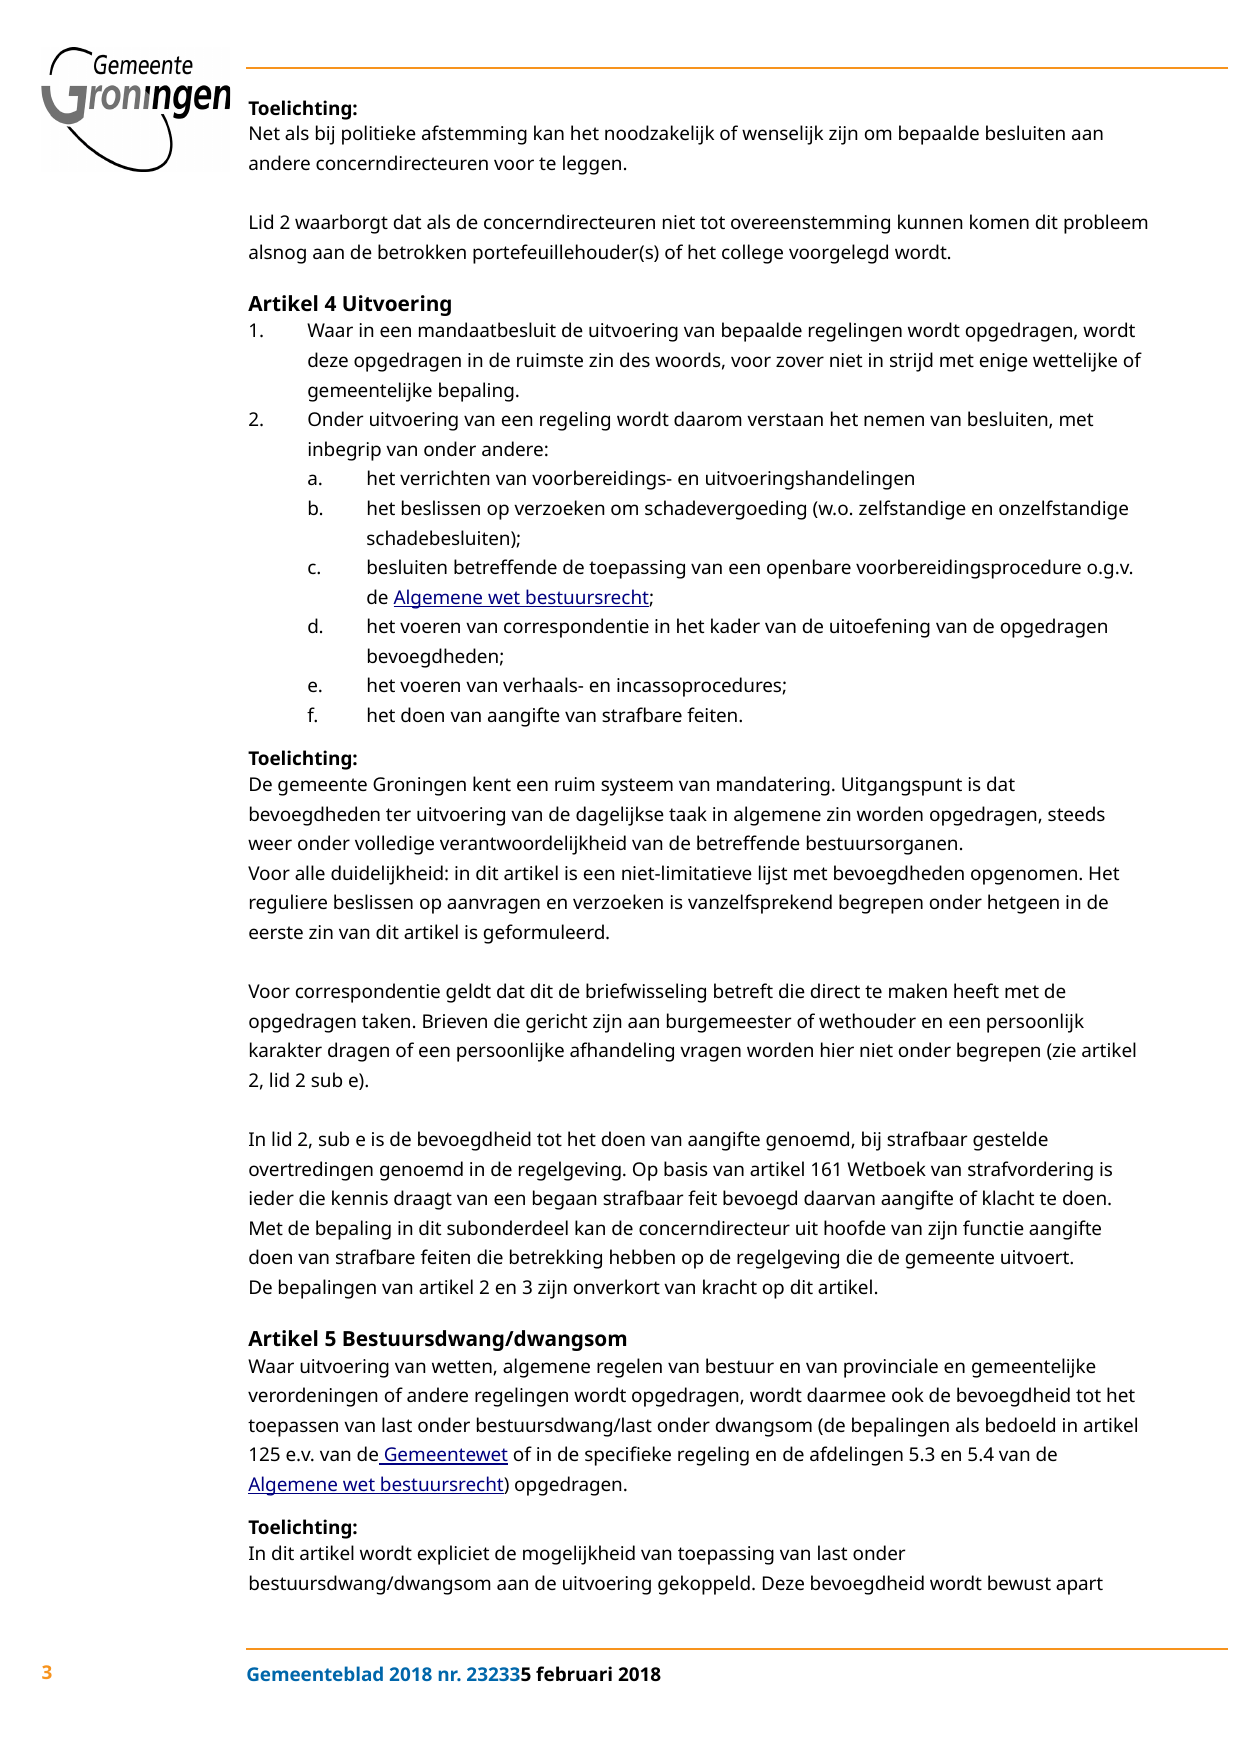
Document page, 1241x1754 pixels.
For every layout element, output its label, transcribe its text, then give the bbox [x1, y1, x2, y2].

list het doen van aangifte van strafbare feiten. [307, 702, 1152, 728]
text De bepalingen van artikel 2 en 3 zijn onverkort van kracht op dit artikel. [248, 1274, 1152, 1300]
text In dit artikel wordt expliciet de mogelijkheid van toepassing van last onder bestuursdwang/dwangsom aan de uitvoering gekoppeld. Deze bevoegdheid wordt bewust apart [248, 1540, 1152, 1595]
text Toelichting: [248, 1514, 1152, 1540]
text Waar uitvoering van wetten, algemene regelen van bestuur en van provinciale en gemeentelijke verordeningen of andere regelingen wordt opgedragen, wordt daarmee ook de bevoegdheid tot het toepassen van last onder bestuursdwang/last onder dwangsom (de bepalingen als bedoeld in artikel 125 e.v. van de Gemeentewet of in de specifieke regeling en de afdelingen 5.3 en 5.4 van de Algemene wet bestuursrecht) opgedragen. [248, 1353, 1152, 1497]
list besluiten betreffende de toepassing van een openbare voorbereidingsprocedure o.g.v. de Algemene wet bestuursrecht; [307, 554, 1152, 610]
list Onder uitvoering van een regeling wordt daarom verstaan het nemen van besluiten, met inbegrip van onder andere: [248, 406, 1152, 462]
list het voeren van verhaals- en incassoprocedures; [307, 673, 1152, 698]
list het beslissen op verzoeken om schadevergoeding (w.o. zelfstandige en onzelfstandige schadebesluiten); [307, 495, 1152, 551]
text Voor alle duidelijkheid: in dit artikel is een niet-limitatieve lijst met bevoegdheden opgenomen. Het reguliere beslissen op aanvragen en verzoeken is vanzelfsprekend begrepen onder hetgeen in de eerste zin van dit artikel is geformuleerd. [248, 860, 1152, 945]
text Voor correspondentie geldt dat dit de briefwisseling betreft die direct te maken heeft met de opgedragen taken. Brieven die gericht zijn aan burgemeester of wethouder en een persoonlijk karakter dragen of een persoonlijke afhandeling vragen worden hier niet onder begrepen (zie artikel 2, lid 2 sub e). [248, 978, 1152, 1093]
list Waar in een mandaatbesluit de uitvoering van bepaalde regelingen wordt opgedragen, wordt deze opgedragen in de ruimste zin des woords, voor zover niet in strijd met enige wettelijke of gemeentelijke bepaling. [248, 318, 1152, 403]
text Lid 2 waarborgt dat als de concerndirecteuren niet tot overeenstemming kunnen komen dit probleem alsnog aan de betrokken portefeuillehouder(s) of het college voorgelegd wordt. [248, 209, 1152, 264]
text Net als bij politieke afstemming kan het noodzakelijk of wenselijk zijn om bepaalde besluiten aan andere concerndirecteuren voor te leggen. [248, 121, 1152, 176]
picture [41, 47, 231, 172]
list het voeren van correspondentie in het kader van de uitoefening van de opgedragen bevoegdheden; [307, 613, 1152, 669]
text Toelichting: [248, 95, 1152, 121]
text De gemeente Groningen kent een ruim systeem van mandatering. Uitgangspunt is dat bevoegdheden ter uitvoering van de dagelijkse taak in algemene zin worden opgedragen, steeds weer onder volledige verantwoordelijkheid van de betreffende bestuursorganen. [248, 771, 1152, 856]
list het verrichten van voorbereidings- en uitvoeringshandelingen [307, 466, 1152, 491]
text Toelichting: [248, 745, 1152, 771]
text In lid 2, sub e is de bevoegdheid tot het doen van aangifte genoemd, bij strafbaar gestelde overtredingen genoemd in de regelgeving. Op basis van artikel 161 Wetboek van strafvordering is ieder die kennis draagt van een begaan strafbaar feit bevoegd daarvan aangifte of klacht te doen. Met de bepaling in dit subonderdeel kan de concerndirecteur uit hoofde van zijn functie aangifte doen van strafbare feiten die betrekking hebben op de regelgeving die de gemeente uitvoert. [248, 1126, 1152, 1270]
text Artikel 5 Bestuursdwang/dwangsom [248, 1324, 1152, 1353]
text Artikel 4 Uitvoering [248, 289, 1152, 318]
